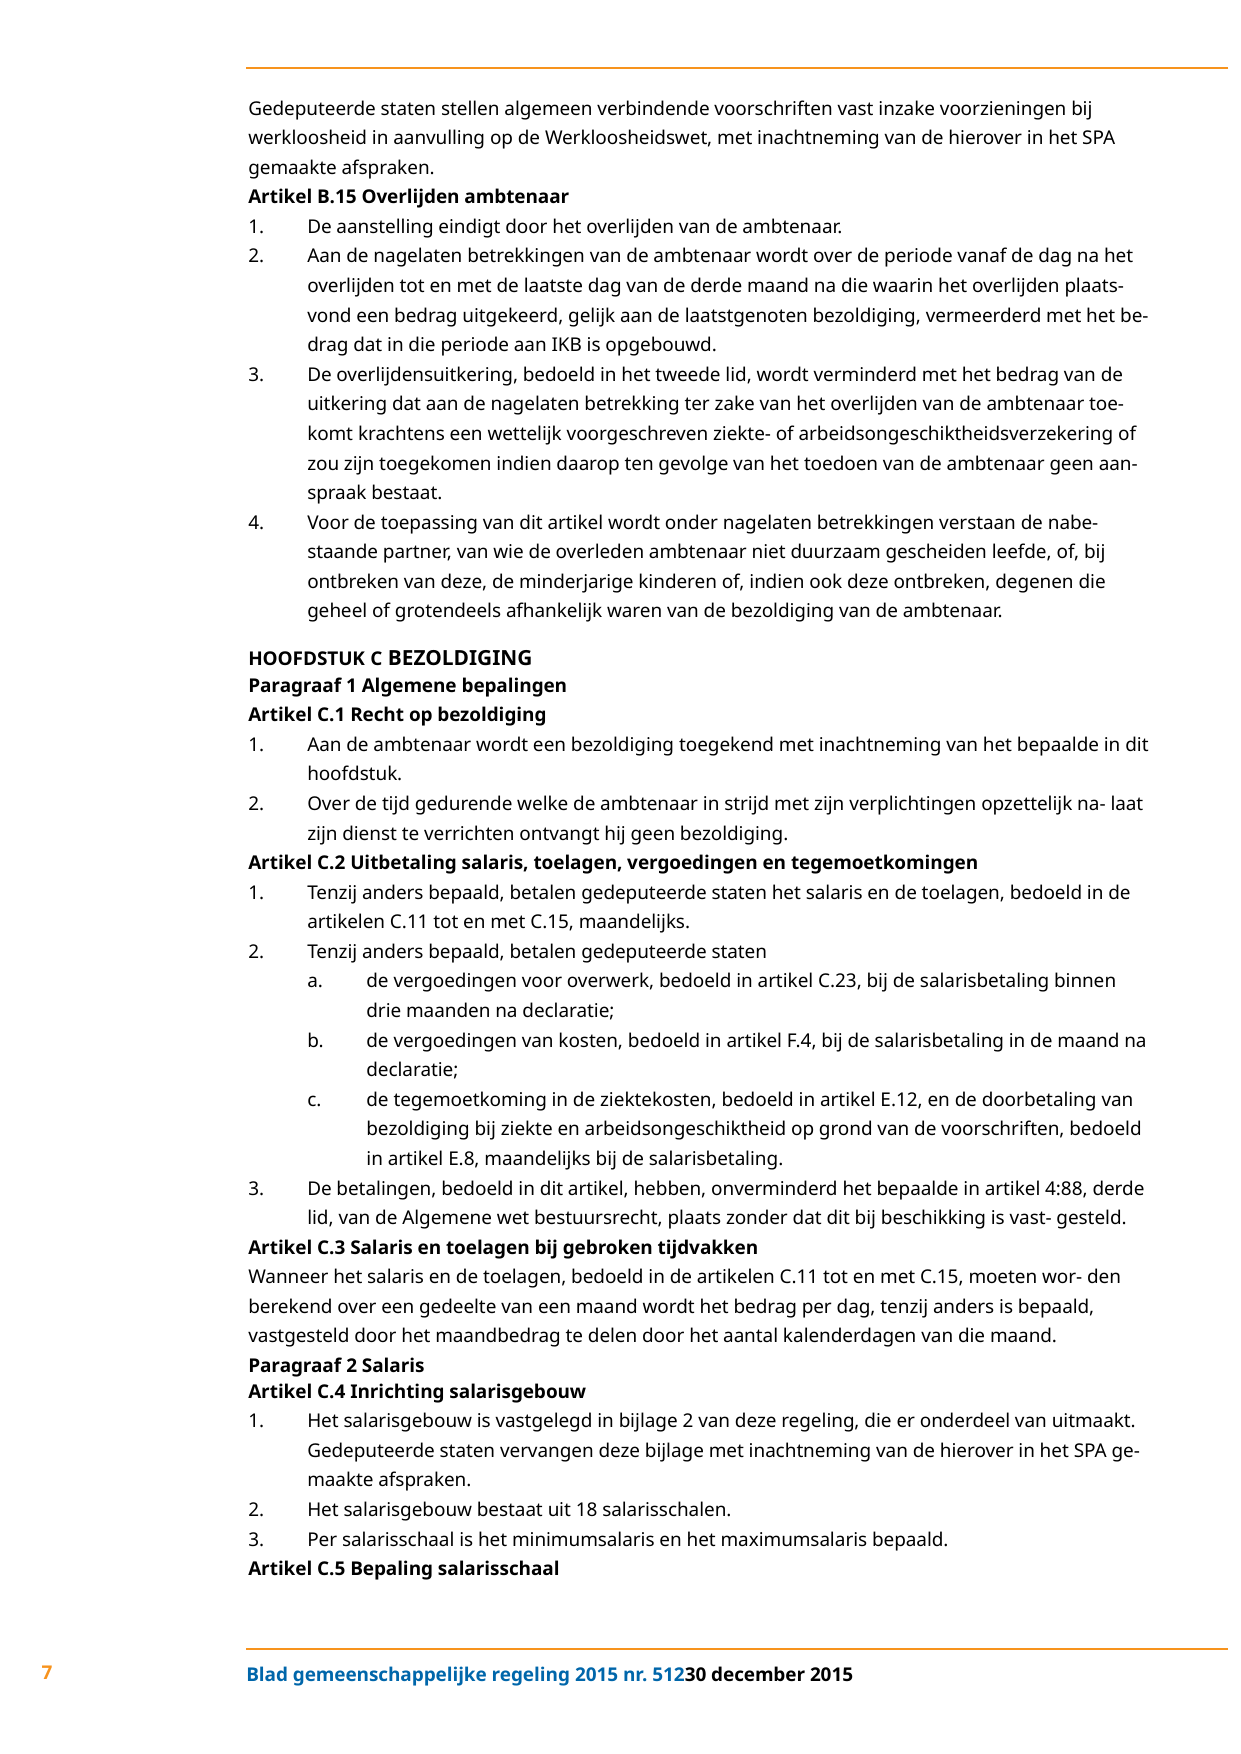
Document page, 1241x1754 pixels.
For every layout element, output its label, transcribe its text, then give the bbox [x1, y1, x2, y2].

text Gedeputeerde staten stellen algemeen verbindende voorschriften vast inzake voorzieningen bij werkloosheid in aanvulling op de Werkloosheidswet, met inachtneming van de hierover in het SPA gemaakte afspraken. [248, 95, 1152, 180]
picture [41, 47, 231, 172]
list Per salarisschaal is het minimumsalaris en het maximumsalaris bepaald. [248, 1526, 1152, 1552]
list de tegemoetkoming in de ziektekosten, bedoeld in artikel E.12, en de doorbetaling van bezoldiging bij ziekte en arbeidsongeschiktheid op grond van de voorschriften, bedoeld in artikel E.8, maandelijks bij de salarisbetaling. [307, 1086, 1152, 1171]
text Paragraaf 1 Algemene bepalingen [248, 672, 1152, 697]
list Het salarisgebouw bestaat uit 18 salarisschalen. [248, 1496, 1152, 1522]
text Wanneer het salaris en de toelagen, bedoeld in de artikelen C.11 tot en met C.15, moeten wor- den berekend over een gedeelte van een maand wordt het bedrag per dag, tenzij anders is bepaald, vastgesteld door het maandbedrag te delen door het aantal kalenderdagen van die maand. [248, 1263, 1152, 1348]
list de vergoedingen van kosten, bedoeld in artikel F.4, bij de salarisbetaling in de maand na declaratie; [307, 1027, 1152, 1082]
text Artikel C.4 Inrichting salarisgebouw [248, 1378, 1152, 1404]
list Het salarisgebouw is vastgelegd in bijlage 2 van deze regeling, die er onderdeel van uitmaakt. Gedeputeerde staten vervangen deze bijlage met inachtneming van de hierover in het SPA ge- maakte afspraken. [248, 1407, 1152, 1492]
text Paragraaf 2 Salaris [248, 1352, 1152, 1378]
list De betalingen, bedoeld in dit artikel, hebben, onverminderd het bepaalde in artikel 4:88, derde lid, van de Algemene wet bestuursrecht, plaats zonder dat dit bij beschikking is vast- gesteld. [248, 1175, 1152, 1230]
list Voor de toepassing van dit artikel wordt onder nagelaten betrekkingen verstaan de nabe- staande partner, van wie de overleden ambtenaar niet duurzaam gescheiden leefde, of, bij ontbreken van deze, de minderjarige kinderen of, indien ook deze ontbreken, degenen die geheel of grotendeels afhankelijk waren van de bezoldiging van de ambtenaar. [248, 509, 1152, 623]
text Artikel C.1 Recht op bezoldiging [248, 701, 1152, 727]
text HOOFDSTUK C BEZOLDIGING [248, 643, 1152, 672]
text Artikel C.3 Salaris en toelagen bij gebroken tijdvakken [248, 1234, 1152, 1259]
list Aan de nagelaten betrekkingen van de ambtenaar wordt over de periode vanaf de dag na het overlijden tot en met de laatste dag van de derde maand na die waarin het overlijden plaats- vond een bedrag uitgekeerd, gelijk aan de laatstgenoten bezoldiging, vermeerderd met het be- drag dat in die periode aan IKB is opgebouwd. [248, 243, 1152, 357]
text Artikel C.2 Uitbetaling salaris, toelagen, vergoedingen en tegemoetkomingen [248, 849, 1152, 875]
text Artikel C.5 Bepaling salarisschaal [248, 1555, 1152, 1581]
list Aan de ambtenaar wordt een bezoldiging toegekend met inachtneming van het bepaalde in dit hoofdstuk. [248, 731, 1152, 786]
list De aanstelling eindigt door het overlijden van de ambtenaar. [248, 213, 1152, 239]
list Tenzij anders bepaald, betalen gedeputeerde staten [248, 938, 1152, 964]
list Tenzij anders bepaald, betalen gedeputeerde staten het salaris en de toelagen, bedoeld in de artikelen C.11 tot en met C.15, maandelijks. [248, 879, 1152, 934]
list Over de tijd gedurende welke de ambtenaar in strijd met zijn verplichtingen opzettelijk na- laat zijn dienst te verrichten ontvangt hij geen bezoldiging. [248, 790, 1152, 845]
list De overlijdensuitkering, bedoeld in het tweede lid, wordt verminderd met het bedrag van de uitkering dat aan de nagelaten betrekking ter zake van het overlijden van de ambtenaar toe- komt krachtens een wettelijk voorgeschreven ziekte- of arbeidsongeschiktheidsverzekering of zou zijn toegekomen indien daarop ten gevolge van het toedoen van de ambtenaar geen aan- spraak bestaat. [248, 361, 1152, 505]
list de vergoedingen voor overwerk, bedoeld in artikel C.23, bij de salarisbetaling binnen drie maanden na declaratie; [307, 968, 1152, 1023]
text Artikel B.15 Overlijden ambtenaar [248, 183, 1152, 209]
